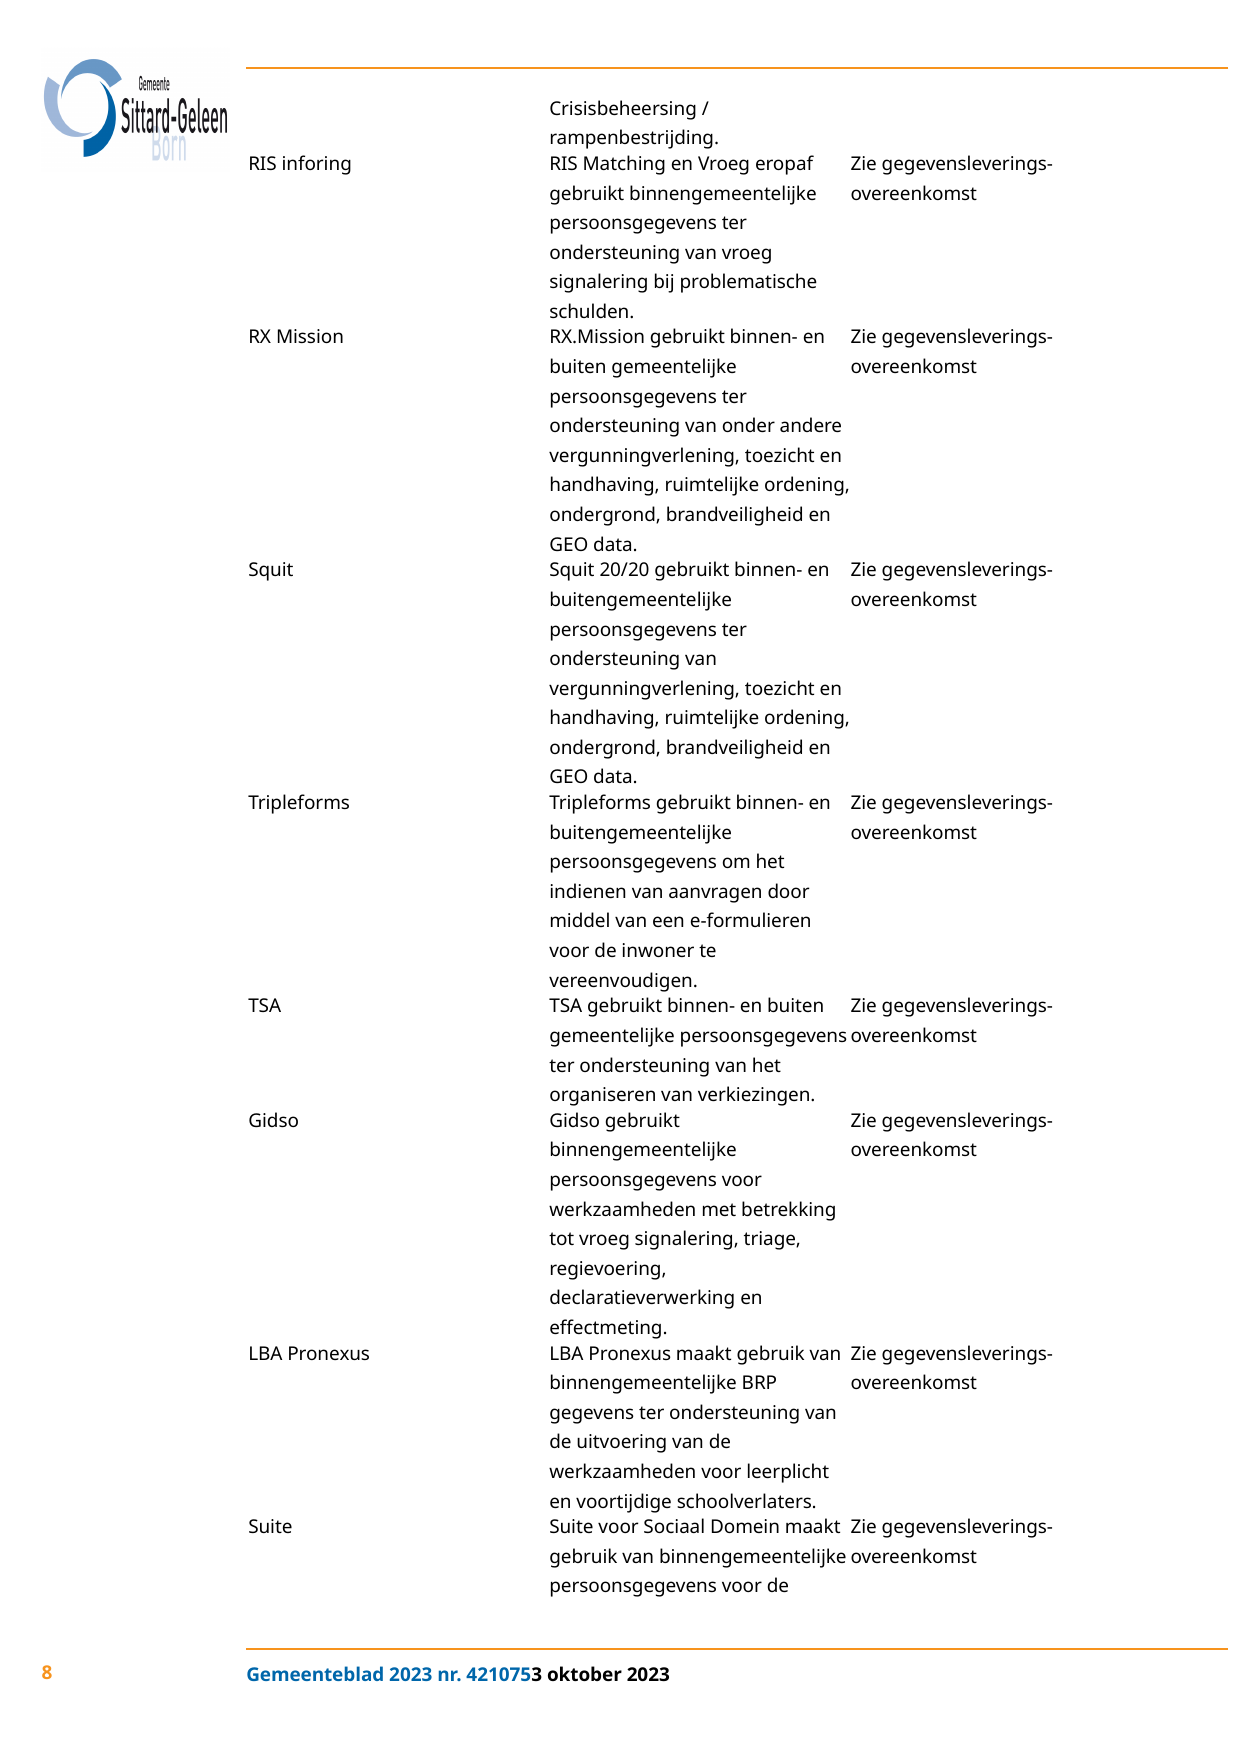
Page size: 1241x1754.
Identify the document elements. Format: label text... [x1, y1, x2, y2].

table_cell [850, 95, 1152, 150]
table_cell Tripleforms gebruikt binnen- en buitengemeentelijke persoonsgegevens om het indienen van aanvragen door middel van een e-formulieren voor de inwoner te vereenvoudigen. [549, 789, 850, 993]
table_cell Crisisbeheersing / rampenbestrijding. [549, 95, 850, 150]
table_cell TSA gebruikt binnen- en buiten gemeentelijke persoonsgegevens ter ondersteuning van het organiseren van verkiezingen. [549, 993, 850, 1107]
table_cell [248, 95, 549, 150]
picture [41, 47, 231, 172]
table_cell Zie gegevensleverings-overeenkomst [850, 993, 1152, 1107]
table_cell Zie gegevensleverings-overeenkomst [850, 789, 1152, 993]
table_cell Squit [248, 557, 549, 789]
table_cell RIS inforing [248, 150, 549, 324]
table_cell TSA [248, 993, 549, 1107]
table_cell Squit 20/20 gebruikt binnen- en buitengemeentelijke persoonsgegevens ter ondersteuning van vergunningverlening, toezicht en handhaving, ruimtelijke ordening, ondergrond, brandveiligheid en GEO data. [549, 557, 850, 789]
table_cell Zie gegevensleverings-overeenkomst [850, 150, 1152, 324]
table_cell Suite voor Sociaal Domein maakt gebruik van binnengemeentelijke persoonsgegevens voor de [549, 1514, 850, 1598]
table_cell Zie gegevensleverings-overeenkomst [850, 1514, 1152, 1598]
table_cell Zie gegevensleverings-overeenkomst [850, 1340, 1152, 1513]
table_cell Gidso [248, 1107, 549, 1340]
table_cell Zie gegevensleverings-overeenkomst [850, 557, 1152, 789]
table_cell Tripleforms [248, 789, 549, 993]
table_cell LBA Pronexus [248, 1340, 549, 1513]
table_cell RIS Matching en Vroeg eropaf gebruikt binnengemeentelijke persoonsgegevens ter ondersteuning van vroeg signalering bij problematische schulden. [549, 150, 850, 324]
table_cell Zie gegevensleverings-overeenkomst [850, 324, 1152, 557]
table_cell RX Mission [248, 324, 549, 557]
table_cell LBA Pronexus maakt gebruik van binnengemeentelijke BRP gegevens ter ondersteuning van de uitvoering van de werkzaamheden voor leerplicht en voortijdige schoolverlaters. [549, 1340, 850, 1513]
table_cell Zie gegevensleverings-overeenkomst [850, 1107, 1152, 1340]
table_cell Suite [248, 1514, 549, 1598]
table_cell Gidso gebruikt binnengemeentelijke persoonsgegevens voor werkzaamheden met betrekking tot vroeg signalering, triage, regievoering, declaratieverwerking en effectmeting. [549, 1107, 850, 1340]
table_cell RX.Mission gebruikt binnen- en buiten gemeentelijke persoonsgegevens ter ondersteuning van onder andere vergunningverlening, toezicht en handhaving, ruimtelijke ordening, ondergrond, brandveiligheid en GEO data. [549, 324, 850, 557]
